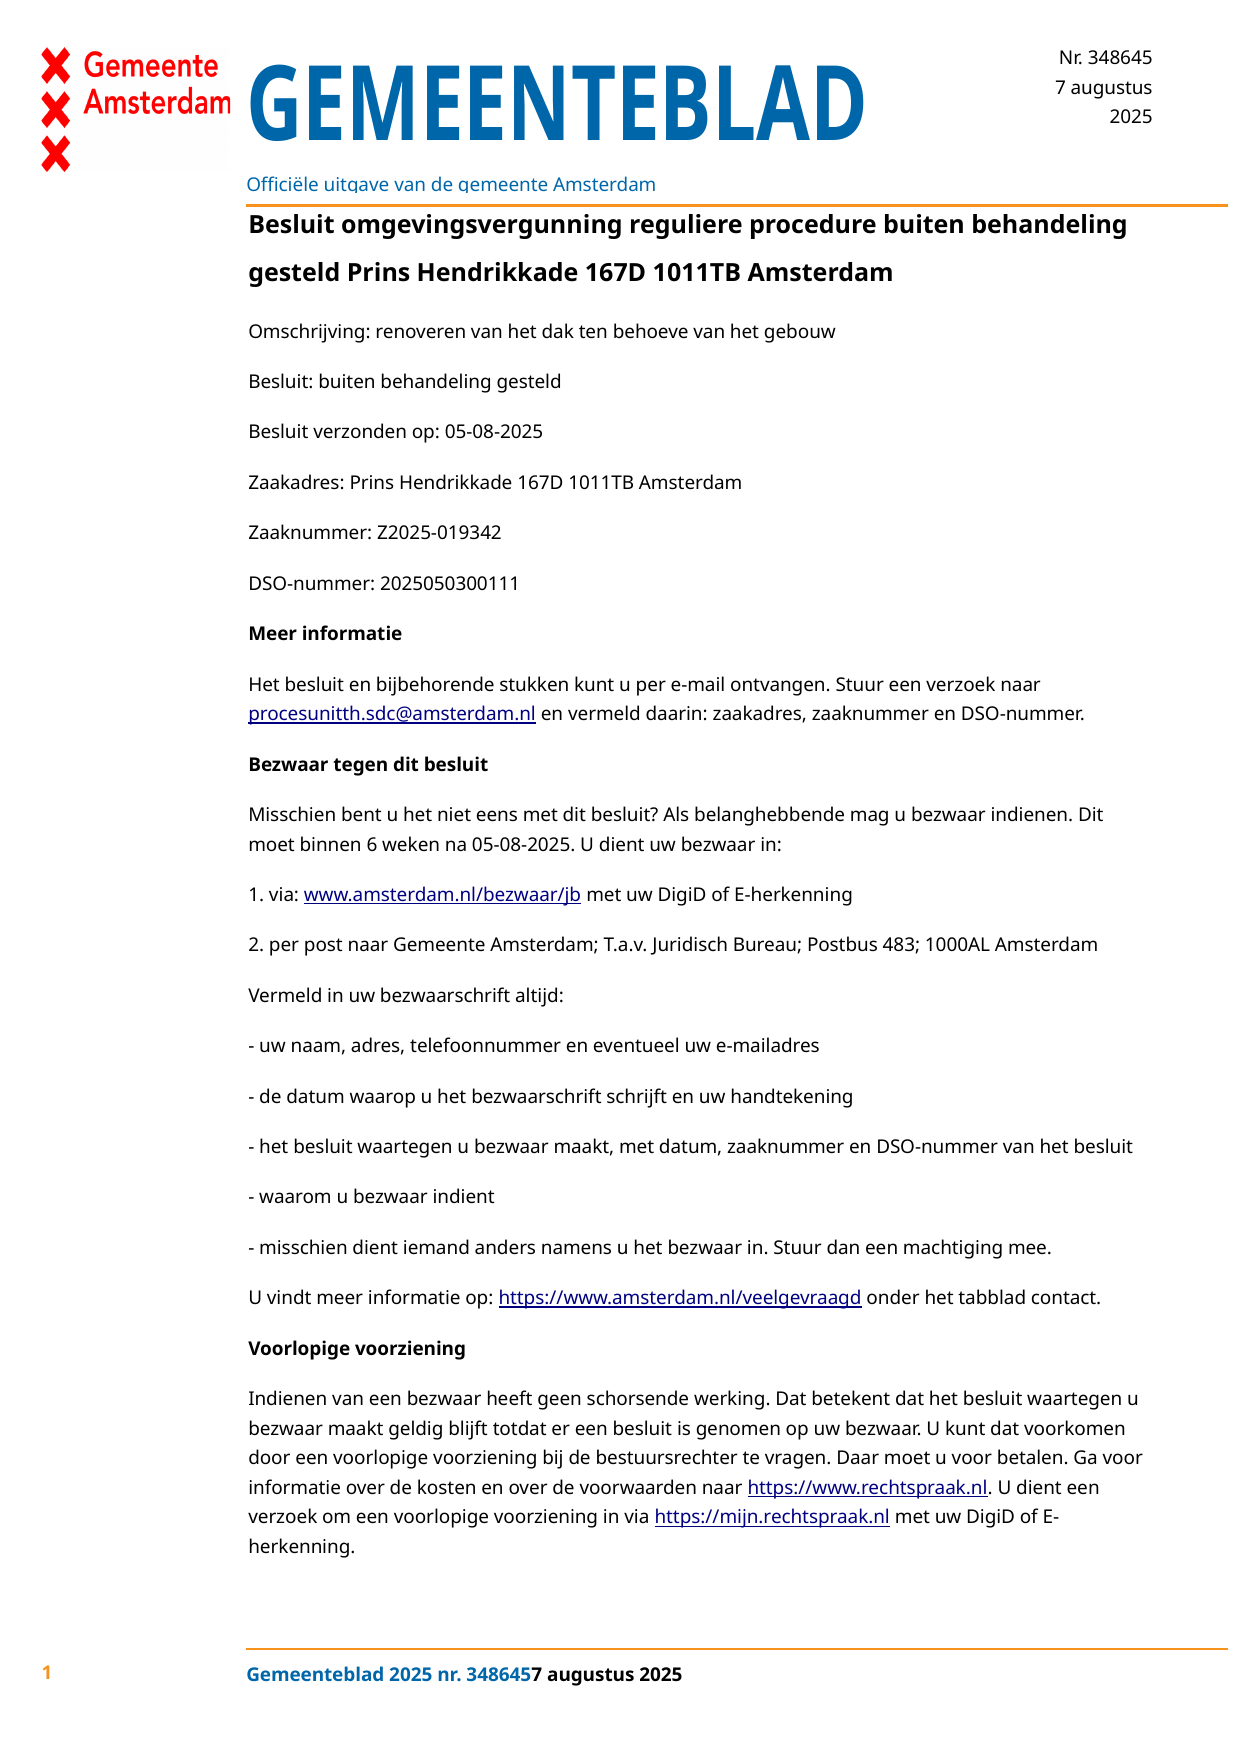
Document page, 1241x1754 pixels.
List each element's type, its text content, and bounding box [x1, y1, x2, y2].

text Misschien bent u het niet eens met dit besluit? Als belanghebbende mag u bezwaar indienen. Dit moet binnen 6 weken na 05-08-2025. U dient uw bezwaar in: [248, 801, 1152, 857]
text 2. per post naar Gemeente Amsterdam; T.a.v. Juridisch Bureau; Postbus 483; 1000AL Amsterdam [248, 932, 1152, 957]
text Meer informatie [248, 620, 1152, 646]
text - de datum waarop u het bezwaarschrift schrijft en uw handtekening [248, 1083, 1152, 1109]
text Omschrijving: renoveren van het dak ten behoeve van het gebouw [248, 318, 1152, 344]
text Bezwaar tegen dit besluit [248, 751, 1152, 777]
text Besluit omgevingsvergunning reguliere procedure buiten behandeling gesteld Prins Hendrikkade 167D 1011TB Amsterdam [248, 207, 1152, 288]
text Het besluit en bijbehorende stukken kunt u per e-mail ontvangen. Stuur een verzoek naar procesunitth.sdc@amsterdam.nl en vermeld daarin: zaakadres, zaaknummer en DSO-nummer. [248, 671, 1152, 726]
picture [41, 47, 231, 172]
text DSO-nummer: 2025050300111 [248, 570, 1152, 596]
text Zaakadres: Prins Hendrikkade 167D 1011TB Amsterdam [248, 469, 1152, 495]
text Zaaknummer: Z2025-019342 [248, 519, 1152, 545]
text Besluit: buiten behandeling gesteld [248, 368, 1152, 394]
text Besluit verzonden op: 05-08-2025 [248, 419, 1152, 444]
text Vermeld in uw bezwaarschrift altijd: [248, 982, 1152, 1008]
text - waarom u bezwaar indient [248, 1184, 1152, 1209]
text Voorlopige voorziening [248, 1335, 1152, 1361]
text - uw naam, adres, telefoonnummer en eventueel uw e-mailadres [248, 1032, 1152, 1058]
text - misschien dient iemand anders namens u het bezwaar in. Stuur dan een machtiging mee. [248, 1234, 1152, 1260]
text Indienen van een bezwaar heeft geen schorsende werking. Dat betekent dat het besluit waartegen u bezwaar maakt geldig blijft totdat er een besluit is genomen op uw bezwaar. U kunt dat voorkomen door een voorlopige voorziening bij de bestuursrechter te vragen. Daar moet u voor betalen. Ga voor informatie over de kosten en over de voorwaarden naar https://www.rechtspraak.nl. U dient een verzoek om een voorlopige voorziening in via https://mijn.rechtspraak.nl met uw DigiD of E-herkenning. [248, 1385, 1152, 1559]
text 1. via: www.amsterdam.nl/bezwaar/jb met uw DigiD of E-herkenning [248, 881, 1152, 907]
text U vindt meer informatie op: https://www.amsterdam.nl/veelgevraagd onder het tabblad contact. [248, 1284, 1152, 1310]
text - het besluit waartegen u bezwaar maakt, met datum, zaaknummer en DSO-nummer van het besluit [248, 1133, 1152, 1159]
